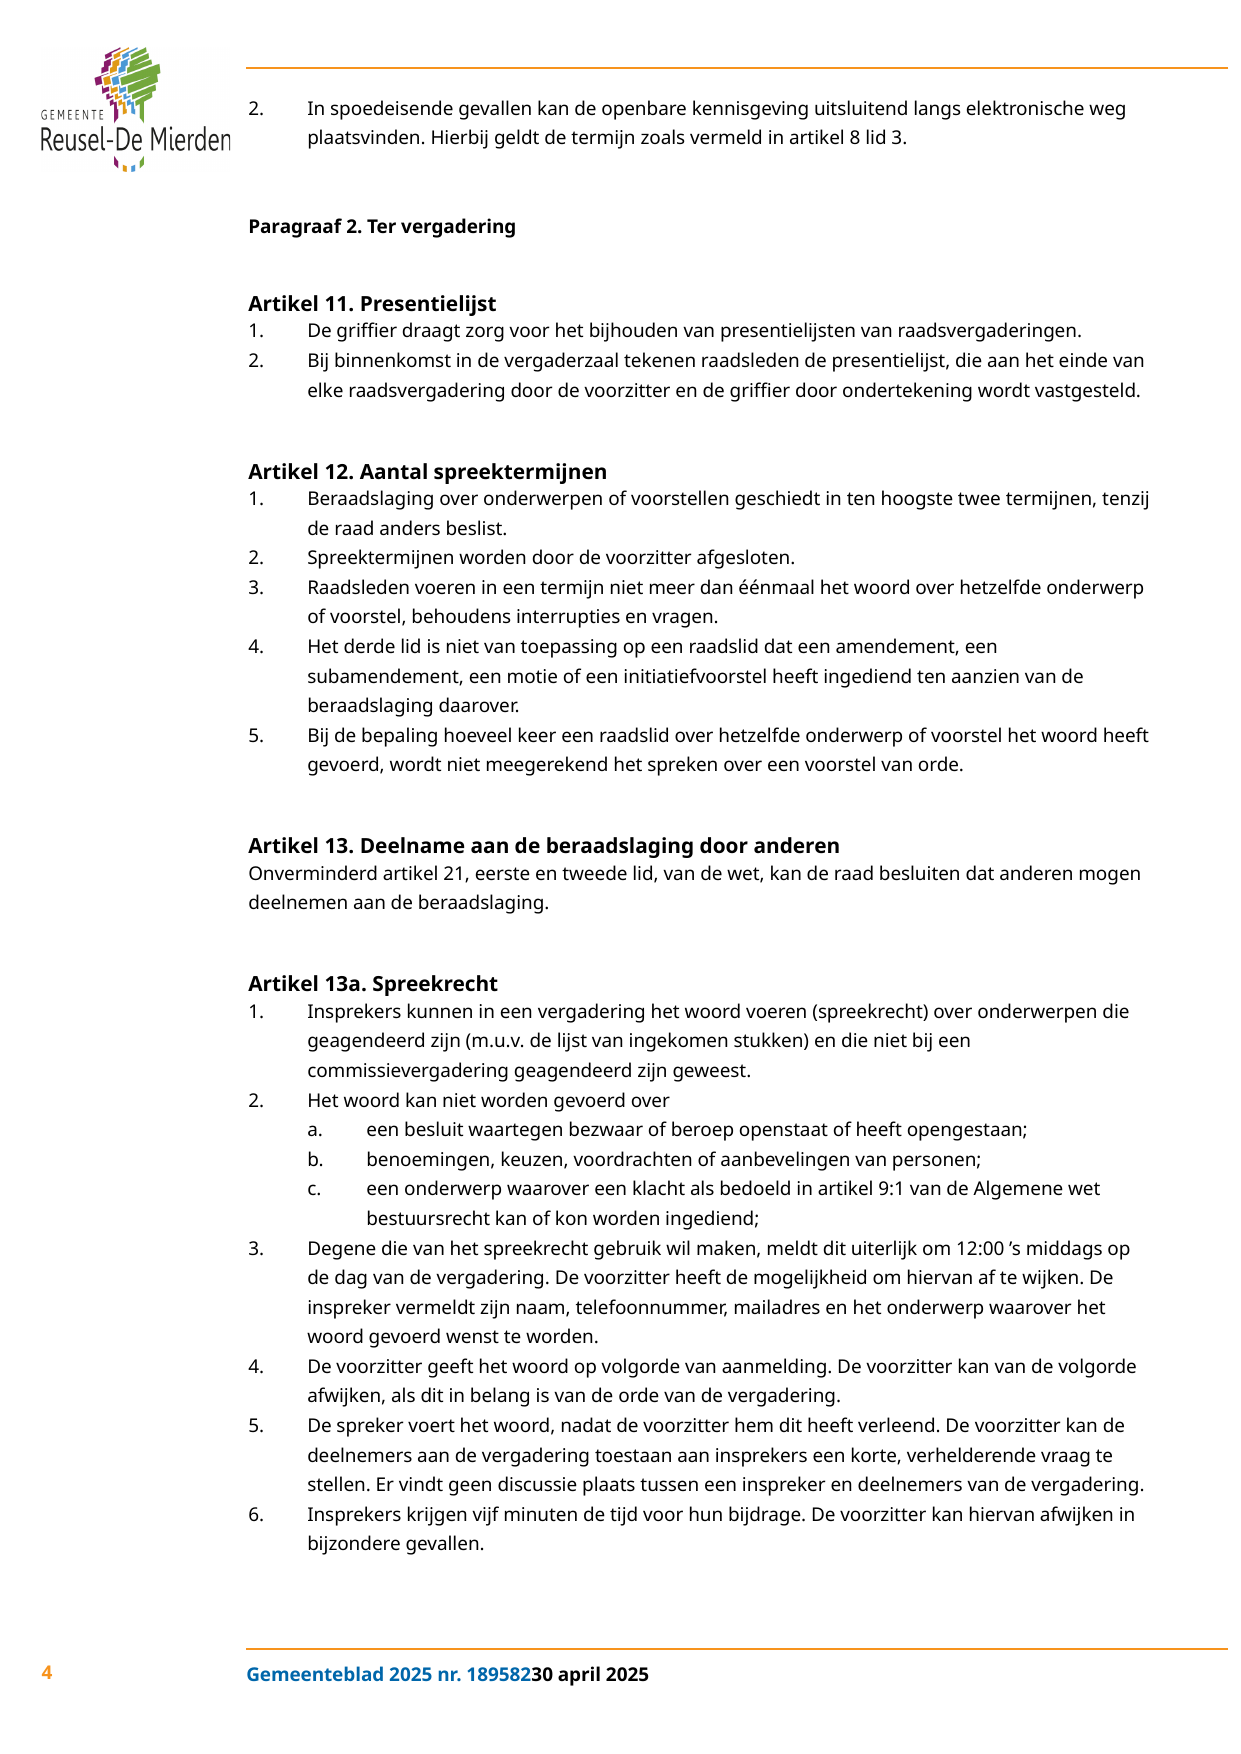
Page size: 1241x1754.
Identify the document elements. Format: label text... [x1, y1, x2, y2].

list Spreektermijnen worden door de voorzitter afgesloten. [248, 544, 1152, 570]
text Onverminderd artikel 21, eerste en tweede lid, van de wet, kan de raad besluiten dat anderen mogen deelnemen aan de beraadslaging. [248, 860, 1152, 915]
picture [41, 47, 231, 172]
list een onderwerp waarover een klacht als bedoeld in artikel 9:1 van de Algemene wet bestuursrecht kan of kon worden ingediend; [307, 1176, 1152, 1231]
list Beraadslaging over onderwerpen of voorstellen geschiedt in ten hoogste twee termijnen, tenzij de raad anders beslist. [248, 485, 1152, 541]
text Paragraaf 2. Ter vergadering [248, 213, 1152, 239]
list Het woord kan niet worden gevoerd over [248, 1087, 1152, 1112]
text Artikel 13a. Spreekrecht [248, 969, 1152, 998]
list benoemingen, keuzen, voordrachten of aanbevelingen van personen; [307, 1146, 1152, 1172]
list Insprekers krijgen vijf minuten de tijd voor hun bijdrage. De voorzitter kan hiervan afwijken in bijzondere gevallen. [248, 1501, 1152, 1556]
text Artikel 11. Presentielijst [248, 289, 1152, 318]
list Bij de bepaling hoeveel keer een raadslid over hetzelfde onderwerp of voorstel het woord heeft gevoerd, wordt niet meegerekend het spreken over een voorstel van orde. [248, 722, 1152, 777]
list Bij binnenkomst in de vergaderzaal tekenen raadsleden de presentielijst, die aan het einde van elke raadsvergadering door de voorzitter en de griffier door ondertekening wordt vastgesteld. [248, 347, 1152, 403]
list In spoedeisende gevallen kan de openbare kennisgeving uitsluitend langs elektronische weg plaatsvinden. Hierbij geldt de termijn zoals vermeld in artikel 8 lid 3. [248, 95, 1152, 150]
list Het derde lid is niet van toepassing op een raadslid dat een amendement, een subamendement, een motie of een initiatiefvoorstel heeft ingediend ten aanzien van de beraadslaging daarover. [248, 633, 1152, 718]
list Raadsleden voeren in een termijn niet meer dan éénmaal het woord over hetzelfde onderwerp of voorstel, behoudens interrupties en vragen. [248, 574, 1152, 629]
list De griffier draagt zorg voor het bijhouden van presentielijsten van raadsvergaderingen. [248, 318, 1152, 343]
text Artikel 12. Aantal spreektermijnen [248, 457, 1152, 485]
list De spreker voert het woord, nadat de voorzitter hem dit heeft verleend. De voorzitter kan de deelnemers aan de vergadering toestaan aan insprekers een korte, verhelderende vraag te stellen. Er vindt geen discussie plaats tussen een inspreker en deelnemers van de vergadering. [248, 1412, 1152, 1497]
text Artikel 13. Deelname aan de beraadslaging door anderen [248, 832, 1152, 860]
list een besluit waartegen bezwaar of beroep openstaat of heeft opengestaan; [307, 1116, 1152, 1142]
list De voorzitter geeft het woord op volgorde van aanmelding. De voorzitter kan van de volgorde afwijken, als dit in belang is van de orde van de vergadering. [248, 1353, 1152, 1408]
list Insprekers kunnen in een vergadering het woord voeren (spreekrecht) over onderwerpen die geagendeerd zijn (m.u.v. de lijst van ingekomen stukken) en die niet bij een commissievergadering geagendeerd zijn geweest. [248, 998, 1152, 1083]
list Degene die van het spreekrecht gebruik wil maken, meldt dit uiterlijk om 12:00 ’s middags op de dag van de vergadering. De voorzitter heeft de mogelijkheid om hiervan af te wijken. De inspreker vermeldt zijn naam, telefoonnummer, mailadres en het onderwerp waarover het woord gevoerd wenst te worden. [248, 1235, 1152, 1349]
